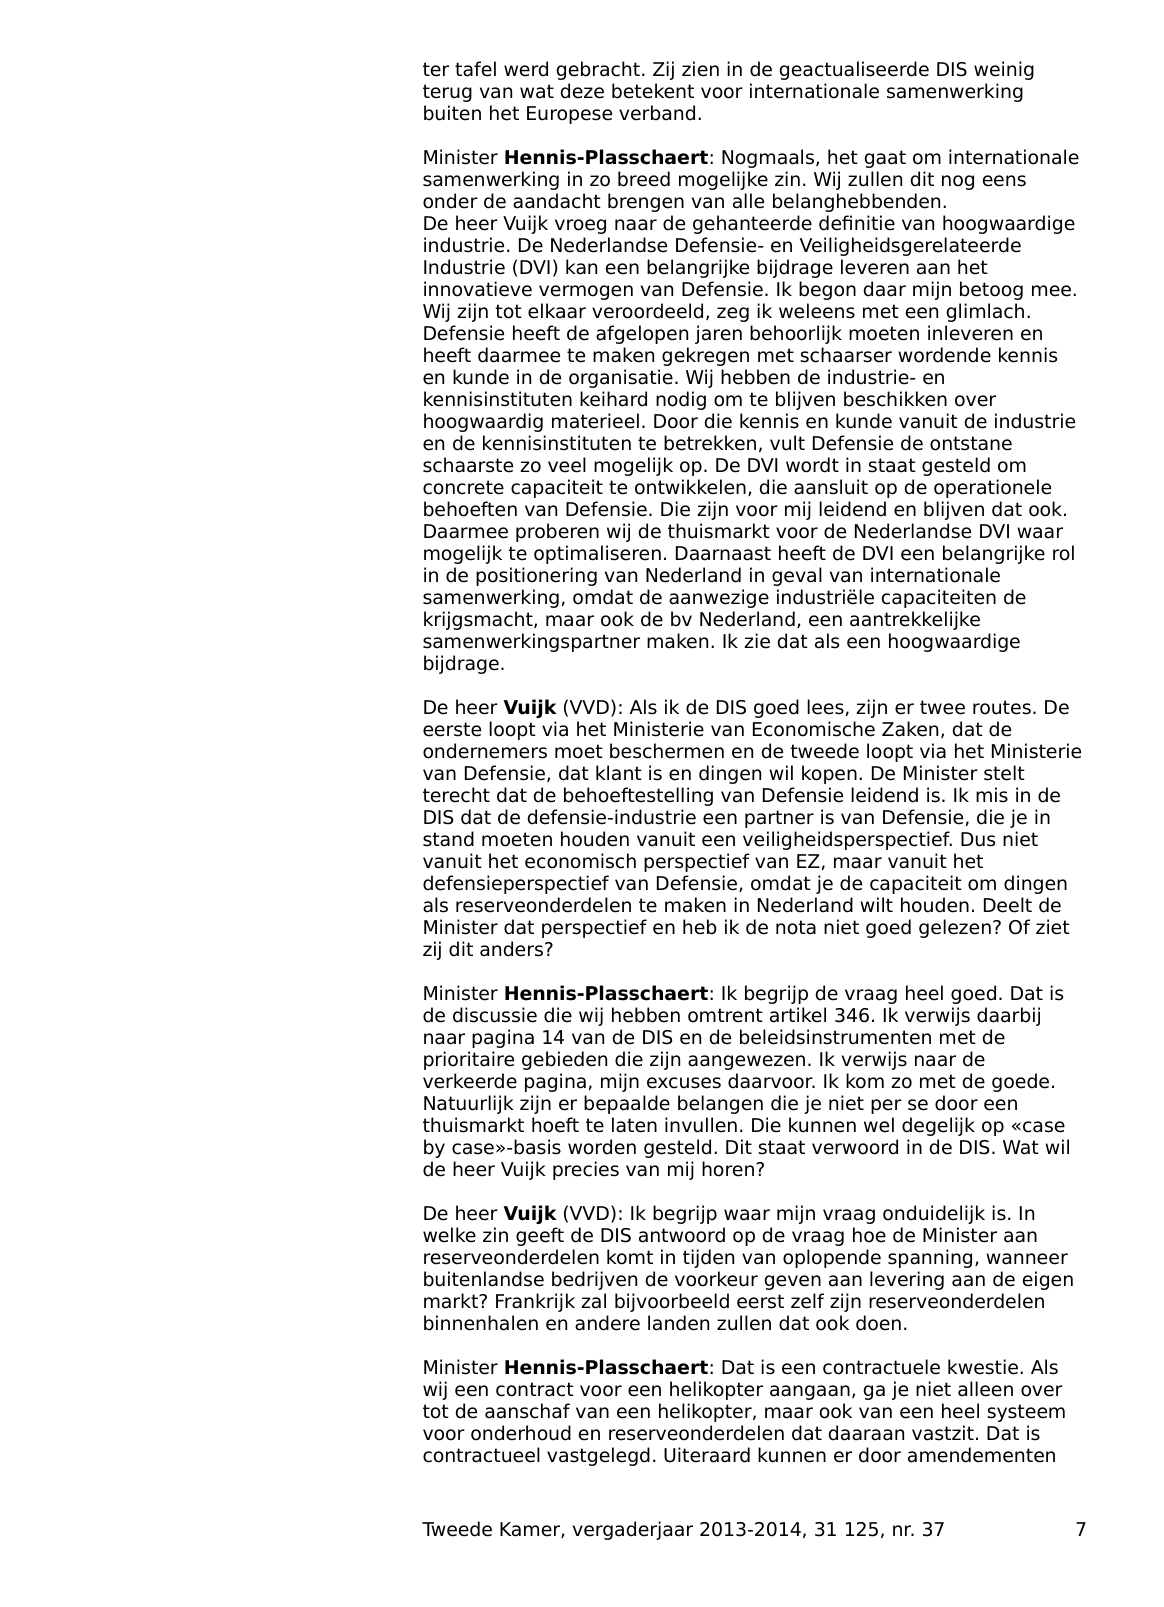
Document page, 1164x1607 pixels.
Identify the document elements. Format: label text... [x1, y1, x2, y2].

text De heer Vuijk (VVD): Ik begrijp waar mijn vraag onduidelijk is. In welke zin geeft de DIS antwoord op de vraag hoe de Minister aan reserveonderdelen komt in tijden van oplopende spanning, wanneer buitenlandse bedrijven de voorkeur geven aan levering aan de eigen markt? Frankrijk zal bijvoorbeeld eerst zelf zijn reserveonderdelen binnenhalen en andere landen zullen dat ook doen. [422, 1203, 1087, 1335]
text De heer Vuijk (VVD): Als ik de DIS goed lees, zijn er twee routes. De eerste loopt via het Ministerie van Economische Zaken, dat de ondernemers moet beschermen en de tweede loopt via het Ministerie van Defensie, dat klant is en dingen wil kopen. De Minister stelt terecht dat de behoeftestelling van Defensie leidend is. Ik mis in de DIS dat de defensie-industrie een partner is van Defensie, die je in stand moeten houden vanuit een veiligheidsperspectief. Dus niet vanuit het economisch perspectief van EZ, maar vanuit het defensieperspectief van Defensie, omdat je de capaciteit om dingen als reserveonderdelen te maken in Nederland wilt houden. Deelt de Minister dat perspectief en heb ik de nota niet goed gelezen? Of ziet zij dit anders? [422, 697, 1087, 961]
text Minister Hennis-Plasschaert: Nogmaals, het gaat om internationale samenwerking in zo breed mogelijke zin. Wij zullen dit nog eens onder de aandacht brengen van alle belanghebbenden. [422, 147, 1087, 213]
text De heer Vuijk vroeg naar de gehanteerde definitie van hoogwaardige industrie. De Nederlandse Defensie- en Veiligheidsgerelateerde Industrie (DVI) kan een belangrijke bijdrage leveren aan het innovatieve vermogen van Defensie. Ik begon daar mijn betoog mee. Wij zijn tot elkaar veroordeeld, zeg ik weleens met een glimlach. Defensie heeft de afgelopen jaren behoorlijk moeten inleveren en heeft daarmee te maken gekregen met schaarser wordende kennis en kunde in de organisatie. Wij hebben de industrie- en kennisinstituten keihard nodig om te blijven beschikken over hoogwaardig materieel. Door die kennis en kunde vanuit de industrie en de kennisinstituten te betrekken, vult Defensie de ontstane schaarste zo veel mogelijk op. De DVI wordt in staat gesteld om concrete capaciteit te ontwikkelen, die aansluit op de operationele behoeften van Defensie. Die zijn voor mij leidend en blijven dat ook. Daarmee proberen wij de thuismarkt voor de Nederlandse DVI waar mogelijk te optimaliseren. Daarnaast heeft de DVI een belangrijke rol in de positionering van Nederland in geval van internationale samenwerking, omdat de aanwezige industriële capaciteiten de krijgsmacht, maar ook de bv Nederland, een aantrekkelijke samenwerkingspartner maken. Ik zie dat als een hoogwaardige bijdrage. [422, 213, 1087, 675]
text ter tafel werd gebracht. Zij zien in de geactualiseerde DIS weinig terug van wat deze betekent voor internationale samenwerking buiten het Europese verband. [422, 59, 1087, 125]
text Minister Hennis-Plasschaert: Dat is een contractuele kwestie. Als wij een contract voor een helikopter aangaan, ga je niet alleen over tot de aanschaf van een helikopter, maar ook van een heel systeem voor onderhoud en reserveonderdelen dat daaraan vastzit. Dat is contractueel vastgelegd. Uiteraard kunnen er door amendementen [422, 1357, 1087, 1467]
text Minister Hennis-Plasschaert: Ik begrijp de vraag heel goed. Dat is de discussie die wij hebben omtrent artikel 346. Ik verwijs daarbij naar pagina 14 van de DIS en de beleidsinstrumenten met de prioritaire gebieden die zijn aangewezen. Ik verwijs naar de verkeerde pagina, mijn excuses daarvoor. Ik kom zo met de goede. Natuurlijk zijn er bepaalde belangen die je niet per se door een thuismarkt hoeft te laten invullen. Die kunnen wel degelijk op «case by case»-basis worden gesteld. Dit staat verwoord in de DIS. Wat wil de heer Vuijk precies van mij horen? [422, 983, 1087, 1181]
